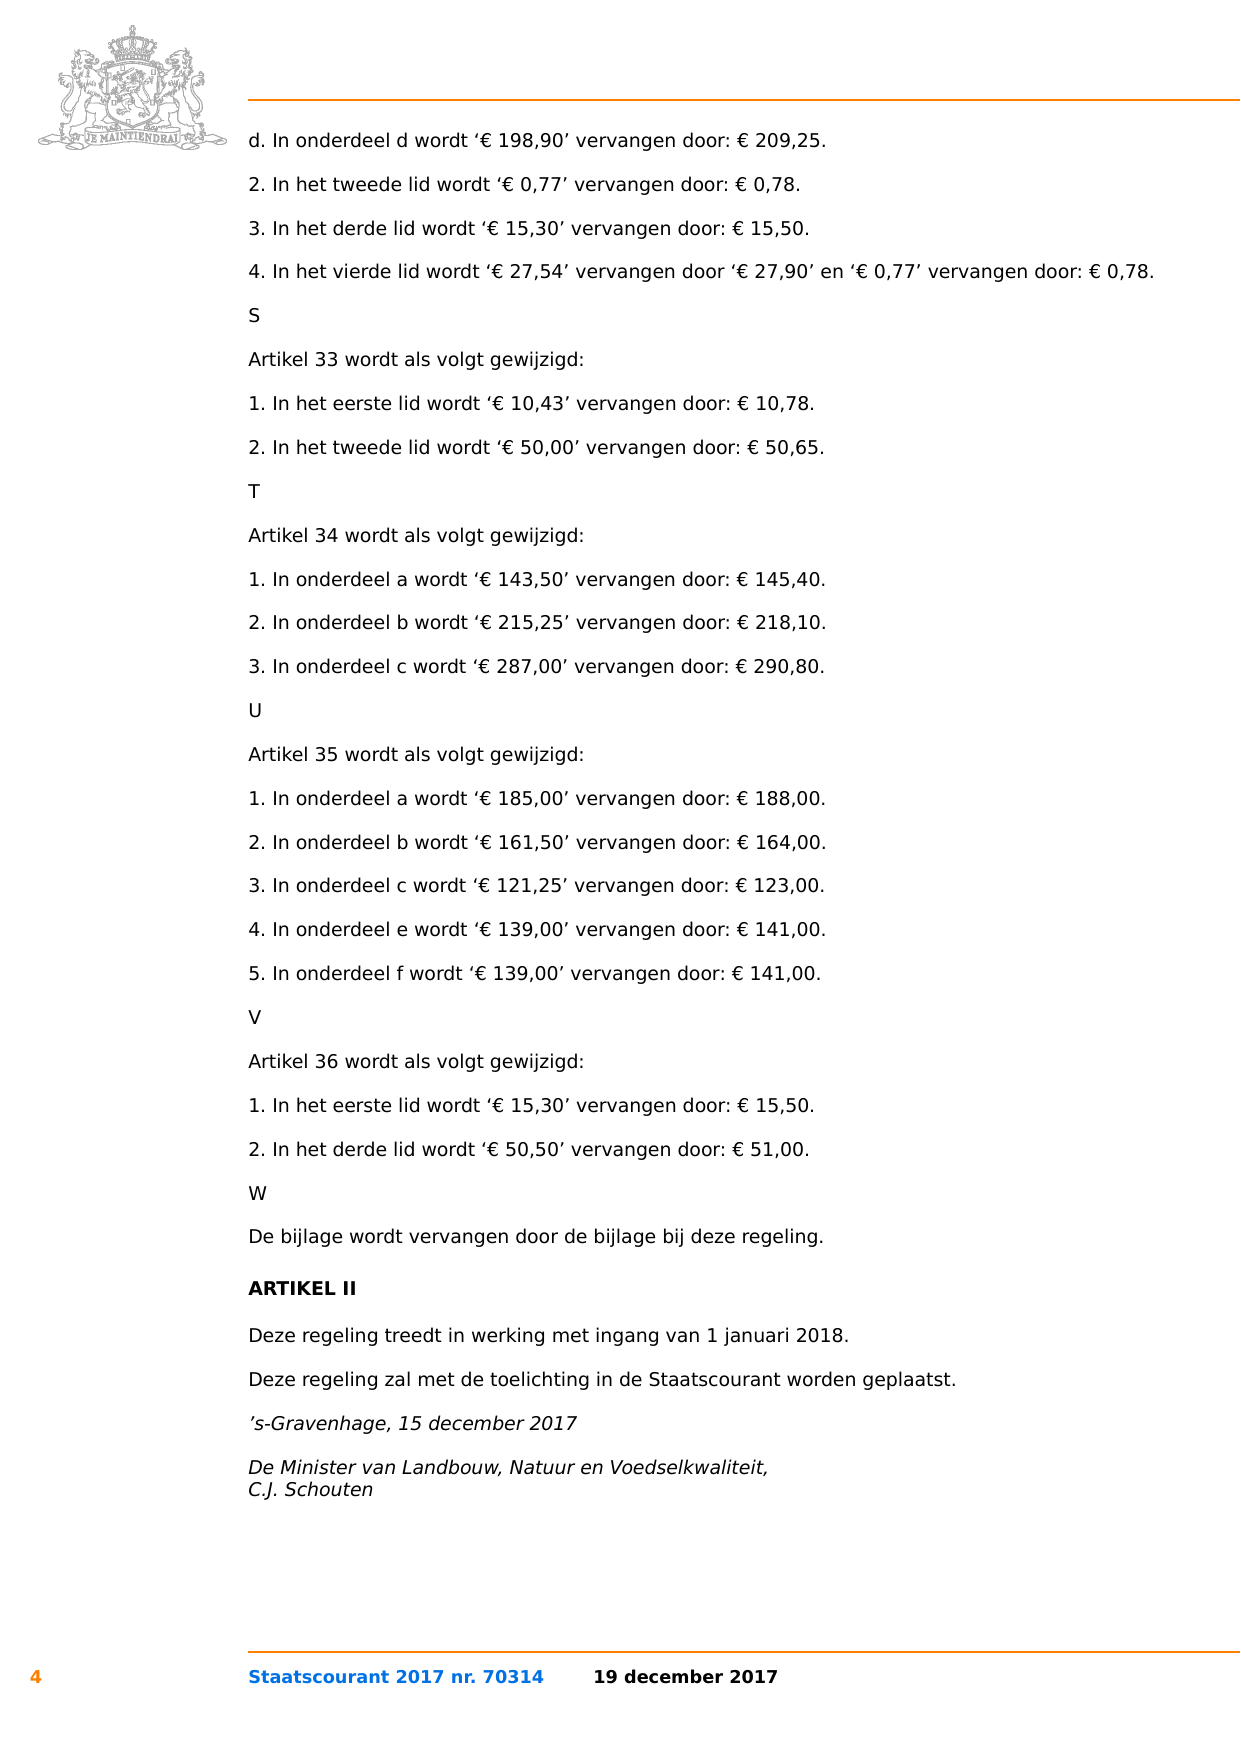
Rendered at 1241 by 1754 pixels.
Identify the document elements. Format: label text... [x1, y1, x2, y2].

text 1. In het eerste lid wordt ‘€ 15,30’ vervangen door: € 15,50. [248, 1095, 1163, 1117]
text 4. In onderdeel e wordt ‘€ 139,00’ vervangen door: € 141,00. [248, 919, 1163, 941]
text V [248, 1007, 1163, 1029]
text Artikel 34 wordt als volgt gewijzigd: [248, 524, 1163, 547]
text 2. In onderdeel b wordt ‘€ 161,50’ vervangen door: € 164,00. [248, 832, 1163, 853]
text 1. In onderdeel a wordt ‘€ 185,00’ vervangen door: € 188,00. [248, 788, 1163, 810]
text Deze regeling treedt in werking met ingang van 1 januari 2018. [248, 1325, 1163, 1347]
picture [38, 25, 227, 150]
text 3. In het derde lid wordt ‘€ 15,30’ vervangen door: € 15,50. [248, 218, 1163, 239]
text De Minister van Landbouw, Natuur en Voedselkwaliteit, C.J. Schouten [248, 1457, 1163, 1501]
text Deze regeling zal met de toelichting in de Staatscourant worden geplaatst. [248, 1369, 1163, 1391]
text 2. In het tweede lid wordt ‘€ 0,77’ vervangen door: € 0,78. [248, 174, 1163, 196]
text 2. In onderdeel b wordt ‘€ 215,25’ vervangen door: € 218,10. [248, 612, 1163, 634]
text 2. In het tweede lid wordt ‘€ 50,00’ vervangen door: € 50,65. [248, 437, 1163, 459]
text d. In onderdeel d wordt ‘€ 198,90’ vervangen door: € 209,25. [248, 130, 1163, 152]
text 5. In onderdeel f wordt ‘€ 139,00’ vervangen door: € 141,00. [248, 963, 1163, 985]
text De bijlage wordt vervangen door de bijlage bij deze regeling. [248, 1226, 1163, 1248]
text 3. In onderdeel c wordt ‘€ 121,25’ vervangen door: € 123,00. [248, 875, 1163, 897]
text W [248, 1182, 1163, 1204]
text 1. In onderdeel a wordt ‘€ 143,50’ vervangen door: € 145,40. [248, 568, 1163, 590]
text 1. In het eerste lid wordt ‘€ 10,43’ vervangen door: € 10,78. [248, 393, 1163, 415]
text Artikel 33 wordt als volgt gewijzigd: [248, 349, 1163, 371]
text Artikel 36 wordt als volgt gewijzigd: [248, 1051, 1163, 1073]
text S [248, 305, 1163, 327]
subtitle ARTIKEL II [248, 1278, 1163, 1300]
text 2. In het derde lid wordt ‘€ 50,50’ vervangen door: € 51,00. [248, 1138, 1163, 1161]
text 4. In het vierde lid wordt ‘€ 27,54’ vervangen door ‘€ 27,90’ en ‘€ 0,77’ vervangen door: € 0,78. [248, 261, 1163, 283]
text Artikel 35 wordt als volgt gewijzigd: [248, 744, 1163, 766]
text U [248, 700, 1163, 722]
text 3. In onderdeel c wordt ‘€ 287,00’ vervangen door: € 290,80. [248, 656, 1163, 678]
text ’s-Gravenhage, 15 december 2017 [248, 1413, 1163, 1435]
text T [248, 481, 1163, 503]
